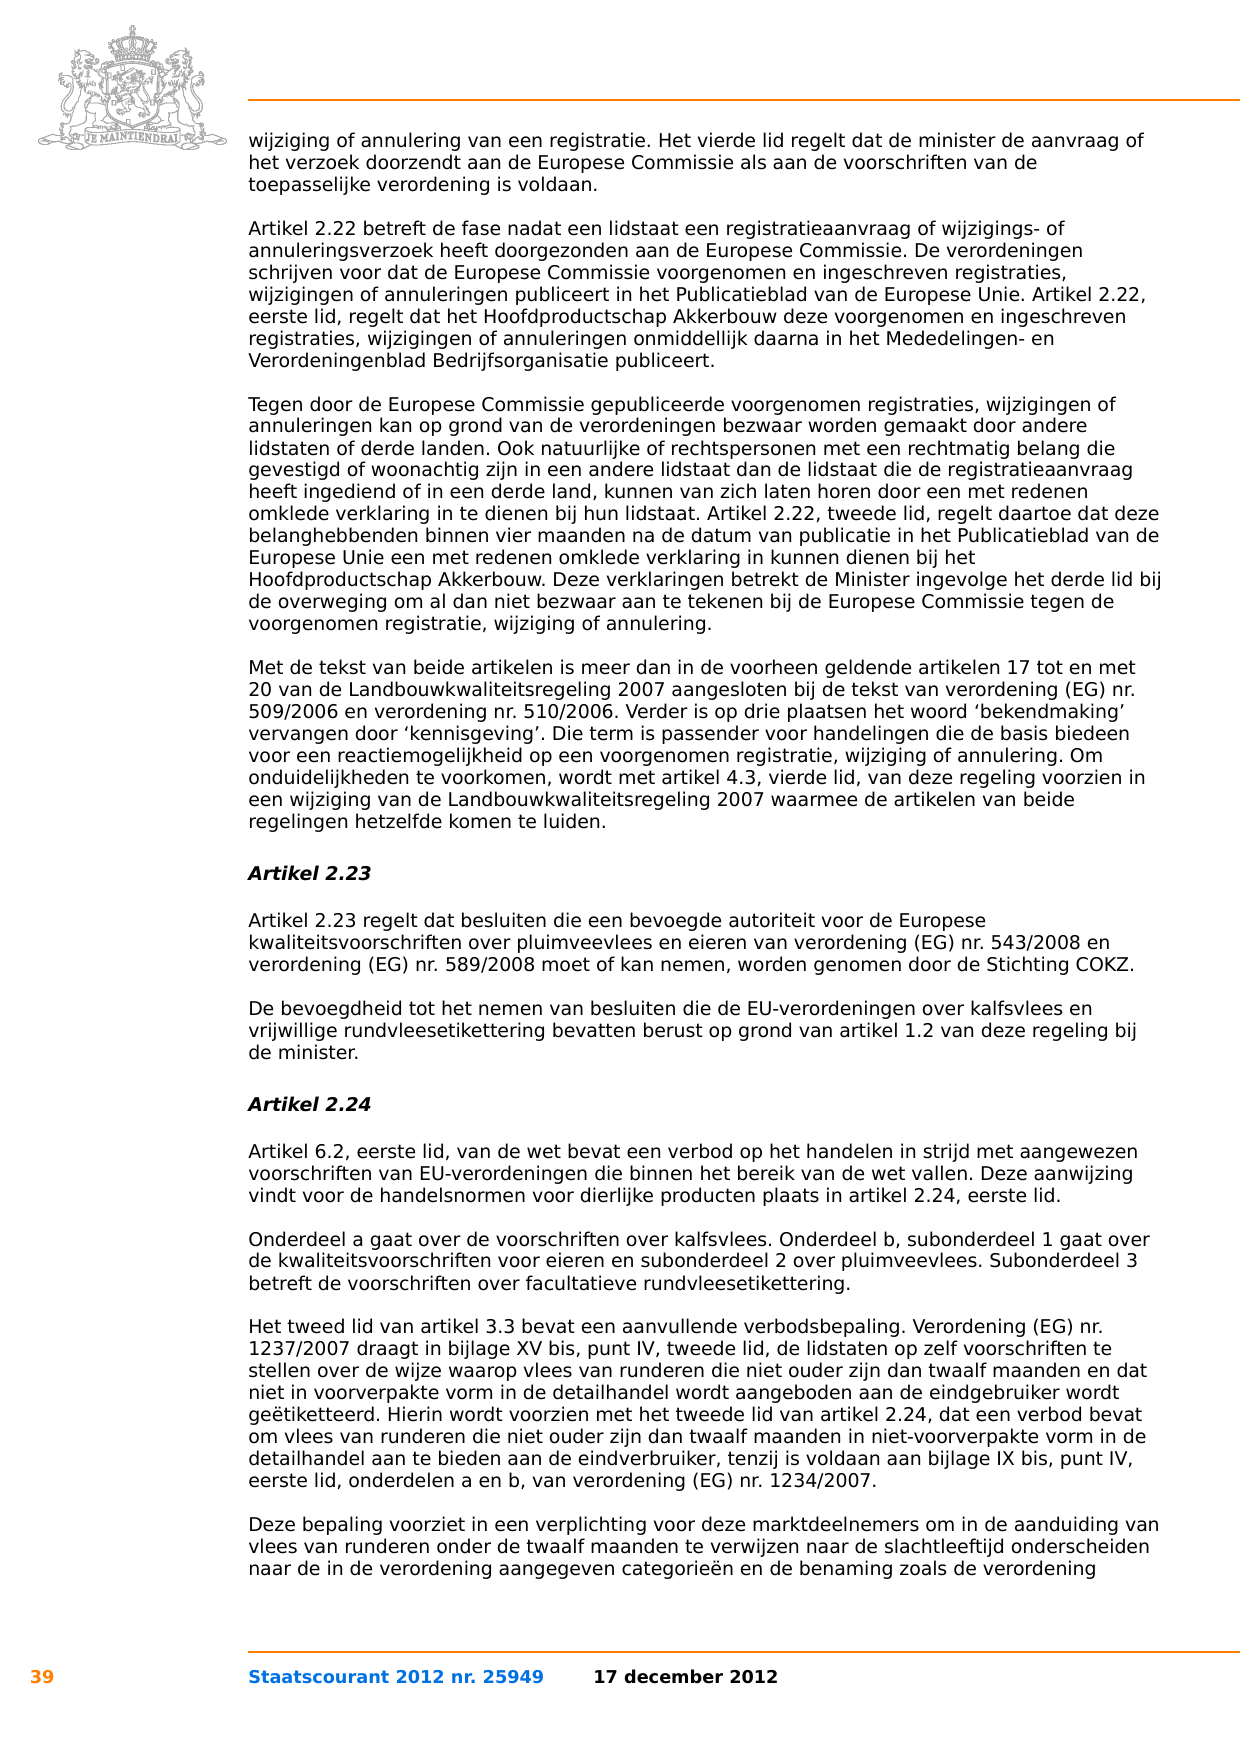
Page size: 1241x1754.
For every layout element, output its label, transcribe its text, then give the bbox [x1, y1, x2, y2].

text wijziging of annulering van een registratie. Het vierde lid regelt dat de minister de aanvraag of het verzoek doorzendt aan de Europese Commissie als aan de voorschriften van de toepasselijke verordening is voldaan. [248, 130, 1163, 196]
subtitle Artikel 2.24 [248, 1094, 1163, 1116]
text Tegen door de Europese Commissie gepubliceerde voorgenomen registraties, wijzigingen of annuleringen kan op grond van de verordeningen bezwaar worden gemaakt door andere lidstaten of derde landen. Ook natuurlijke of rechtspersonen met een rechtmatig belang die gevestigd of woonachtig zijn in een andere lidstaat dan de lidstaat die de registratieaanvraag heeft ingediend of in een derde land, kunnen van zich laten horen door een met redenen omklede verklaring in te dienen bij hun lidstaat. Artikel 2.22, tweede lid, regelt daartoe dat deze belanghebbenden binnen vier maanden na de datum van publicatie in het Publicatieblad van de Europese Unie een met redenen omklede verklaring in kunnen dienen bij het Hoofdproductschap Akkerbouw. Deze verklaringen betrekt de Minister ingevolge het derde lid bij de overweging om al dan niet bezwaar aan te tekenen bij de Europese Commissie tegen de voorgenomen registratie, wijziging of annulering. [248, 393, 1163, 635]
text Artikel 6.2, eerste lid, van de wet bevat een verbod op het handelen in strijd met aangewezen voorschriften van EU-verordeningen die binnen het bereik van de wet vallen. Deze aanwijzing vindt voor de handelsnormen voor dierlijke producten plaats in artikel 2.24, eerste lid. [248, 1141, 1163, 1207]
picture [38, 25, 227, 150]
text De bevoegdheid tot het nemen van besluiten die de EU-verordeningen over kalfsvlees en vrijwillige rundvleesetikettering bevatten berust op grond van artikel 1.2 van deze regeling bij de minister. [248, 998, 1163, 1064]
text Onderdeel a gaat over de voorschriften over kalfsvlees. Onderdeel b, subonderdeel 1 gaat over de kwaliteitsvoorschriften voor eieren en subonderdeel 2 over pluimveevlees. Subonderdeel 3 betreft de voorschriften over facultatieve rundvleesetikettering. [248, 1228, 1163, 1294]
text Artikel 2.22 betreft de fase nadat een lidstaat een registratieaanvraag of wijzigings- of annuleringsverzoek heeft doorgezonden aan de Europese Commissie. De verordeningen schrijven voor dat de Europese Commissie voorgenomen en ingeschreven registraties, wijzigingen of annuleringen publiceert in het Publicatieblad van de Europese Unie. Artikel 2.22, eerste lid, regelt dat het Hoofdproductschap Akkerbouw deze voorgenomen en ingeschreven registraties, wijzigingen of annuleringen onmiddellijk daarna in het Mededelingen- en Verordeningenblad Bedrijfsorganisatie publiceert. [248, 218, 1163, 372]
text Met de tekst van beide artikelen is meer dan in de voorheen geldende artikelen 17 tot en met 20 van de Landbouwkwaliteitsregeling 2007 aangesloten bij de tekst van verordening (EG) nr. 509/2006 en verordening nr. 510/2006. Verder is op drie plaatsen het woord ‘bekendmaking’ vervangen door ‘kennisgeving’. Die term is passender voor handelingen die de basis biedeen voor een reactiemogelijkheid op een voorgenomen registratie, wijziging of annulering. Om onduidelijkheden te voorkomen, wordt met artikel 4.3, vierde lid, van deze regeling voorzien in een wijziging van de Landbouwkwaliteitsregeling 2007 waarmee de artikelen van beide regelingen hetzelfde komen te luiden. [248, 657, 1163, 833]
subtitle Artikel 2.23 [248, 863, 1163, 885]
text Het tweed lid van artikel 3.3 bevat een aanvullende verbodsbepaling. Verordening (EG) nr. 1237/2007 draagt in bijlage XV bis, punt IV, tweede lid, de lidstaten op zelf voorschriften te stellen over de wijze waarop vlees van runderen die niet ouder zijn dan twaalf maanden en dat niet in voorverpakte vorm in de detailhandel wordt aangeboden aan de eindgebruiker wordt geëtiketteerd. Hierin wordt voorzien met het tweede lid van artikel 2.24, dat een verbod bevat om vlees van runderen die niet ouder zijn dan twaalf maanden in niet-voorverpakte vorm in de detailhandel aan te bieden aan de eindverbruiker, tenzij is voldaan aan bijlage IX bis, punt IV, eerste lid, onderdelen a en b, van verordening (EG) nr. 1234/2007. [248, 1316, 1163, 1492]
text Deze bepaling voorziet in een verplichting voor deze marktdeelnemers om in de aanduiding van vlees van runderen onder de twaalf maanden te verwijzen naar de slachtleeftijd onderscheiden naar de in de verordening aangegeven categorieën en de benaming zoals de verordening [248, 1514, 1163, 1580]
text Artikel 2.23 regelt dat besluiten die een bevoegde autoriteit voor de Europese kwaliteitsvoorschriften over pluimveevlees en eieren van verordening (EG) nr. 543/2008 en verordening (EG) nr. 589/2008 moet of kan nemen, worden genomen door de Stichting COKZ. [248, 910, 1163, 976]
